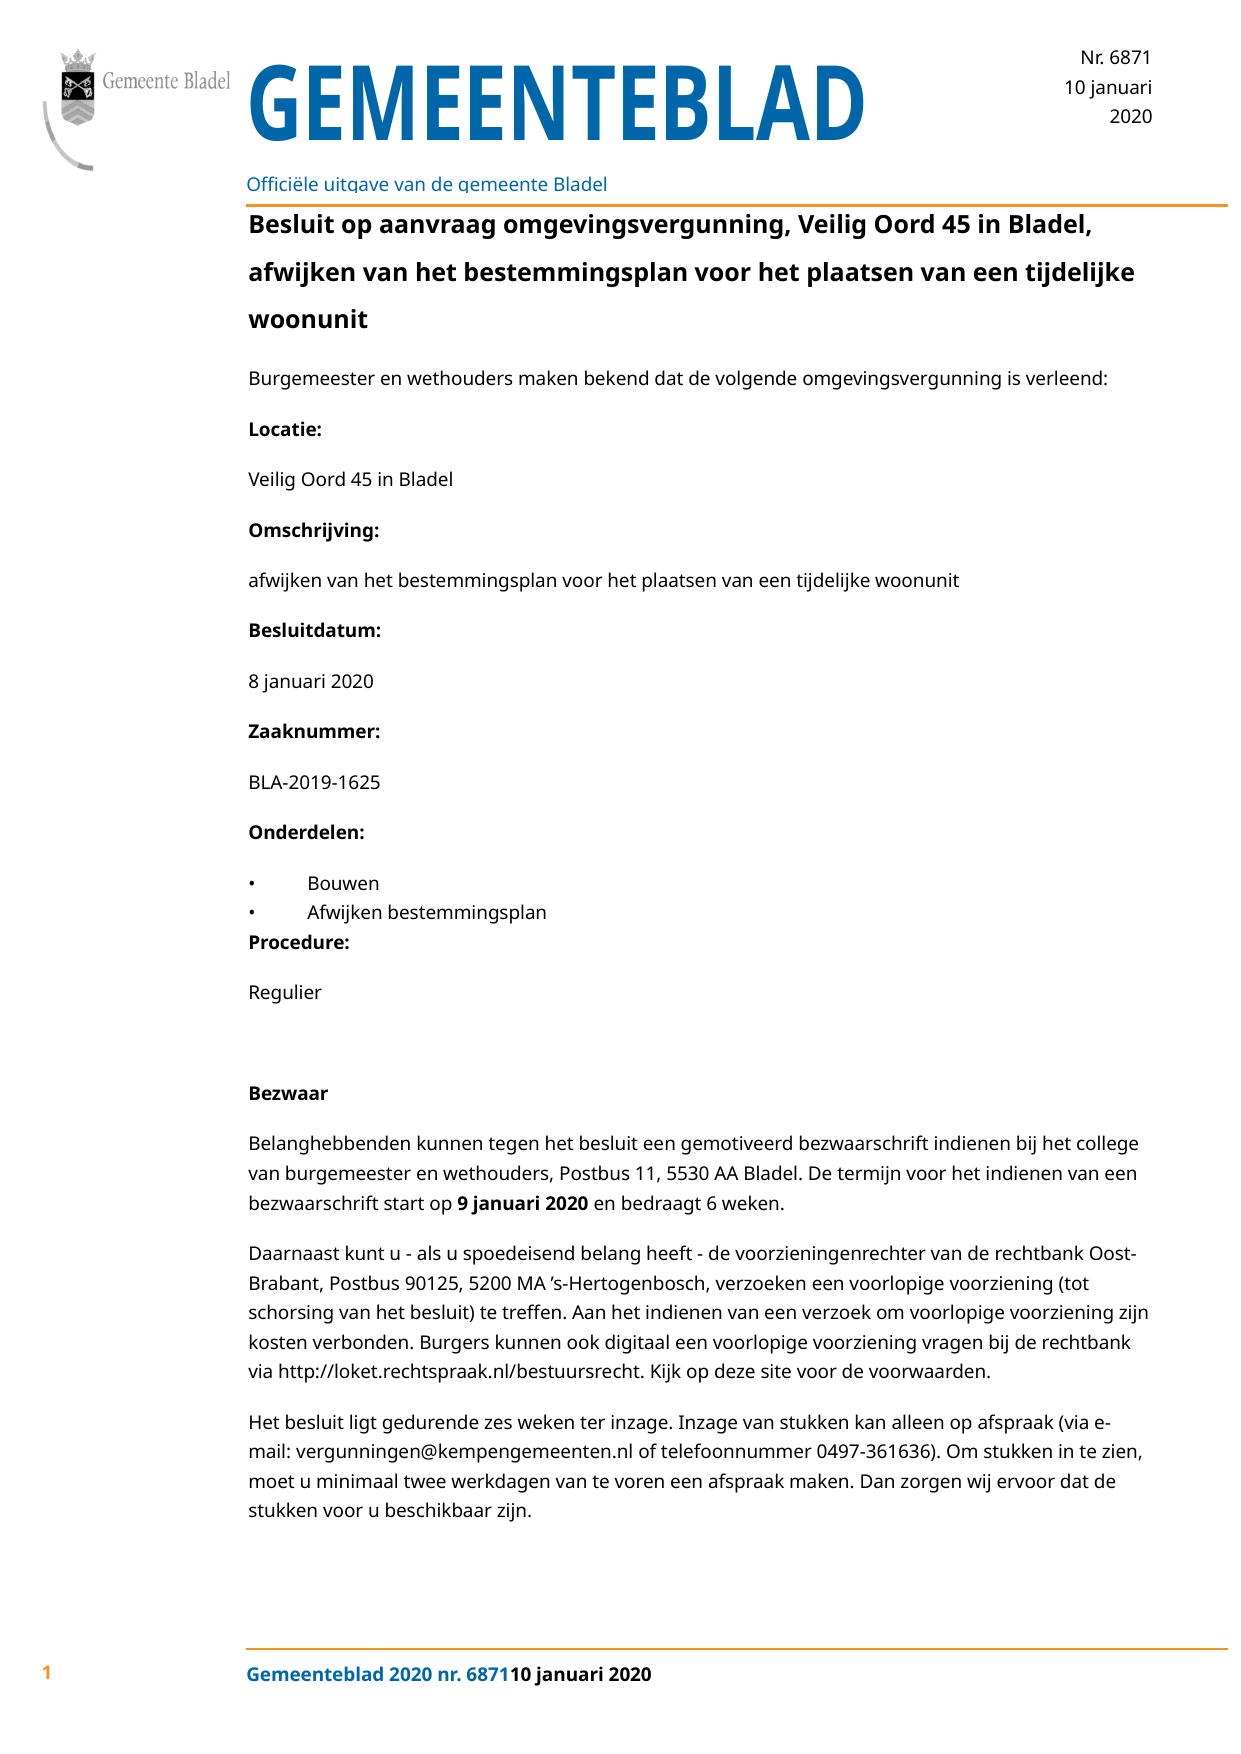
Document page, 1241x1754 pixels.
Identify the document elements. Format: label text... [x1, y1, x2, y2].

list Afwijken bestemmingsplan [248, 899, 1152, 925]
text Procedure: [248, 929, 1152, 954]
text 8 januari 2020 [248, 668, 1152, 694]
text Bezwaar [248, 1080, 1152, 1106]
text Het besluit ligt gedurende zes weken ter inzage. Inzage van stukken kan alleen op afspraak (via e-mail: vergunningen@kempengemeenten.nl of telefoonnummer 0497-361636). Om stukken in te zien, moet u minimaal twee werkdagen van te voren een afspraak maken. Dan zorgen wij ervoor dat de stukken voor u beschikbaar zijn. [248, 1409, 1152, 1523]
text Besluit op aanvraag omgevingsvergunning, Veilig Oord 45 in Bladel, afwijken van het bestemmingsplan voor het plaatsen van een tijdelijke woonunit [248, 207, 1152, 336]
text Burgemeester en wethouders maken bekend dat de volgende omgevingsvergunning is verleend: [248, 366, 1152, 391]
text Veilig Oord 45 in Bladel [248, 466, 1152, 492]
text Daarnaast kunt u - als u spoedeisend belang heeft - de voorzieningenrechter van de rechtbank Oost-Brabant, Postbus 90125, 5200 MA ’s-Hertogenbosch, verzoeken een voorlopige voorziening (tot schorsing van het besluit) te treffen. Aan het indienen van een verzoek om voorlopige voorziening zijn kosten verbonden. Burgers kunnen ook digitaal een voorlopige voorziening vragen bij de rechtbank via http://loket.rechtspraak.nl/bestuursrecht. Kijk op deze site voor de voorwaarden. [248, 1240, 1152, 1384]
text afwijken van het bestemmingsplan voor het plaatsen van een tijdelijke woonunit [248, 567, 1152, 593]
text BLA-2019-1625 [248, 769, 1152, 794]
picture [41, 47, 231, 172]
text Zaaknummer: [248, 718, 1152, 744]
text Regulier [248, 979, 1152, 1005]
list Bouwen [248, 870, 1152, 895]
text Locatie: [248, 416, 1152, 442]
text Belanghebbenden kunnen tegen het besluit een gemotiveerd bezwaarschrift indienen bij het college van burgemeester en wethouders, Postbus 11, 5530 AA Bladel. De termijn voor het indienen van een bezwaarschrift start op 9 januari 2020 en bedraagt 6 weken. [248, 1131, 1152, 1215]
text Omschrijving: [248, 517, 1152, 542]
text Onderdelen: [248, 819, 1152, 845]
text Besluitdatum: [248, 618, 1152, 643]
